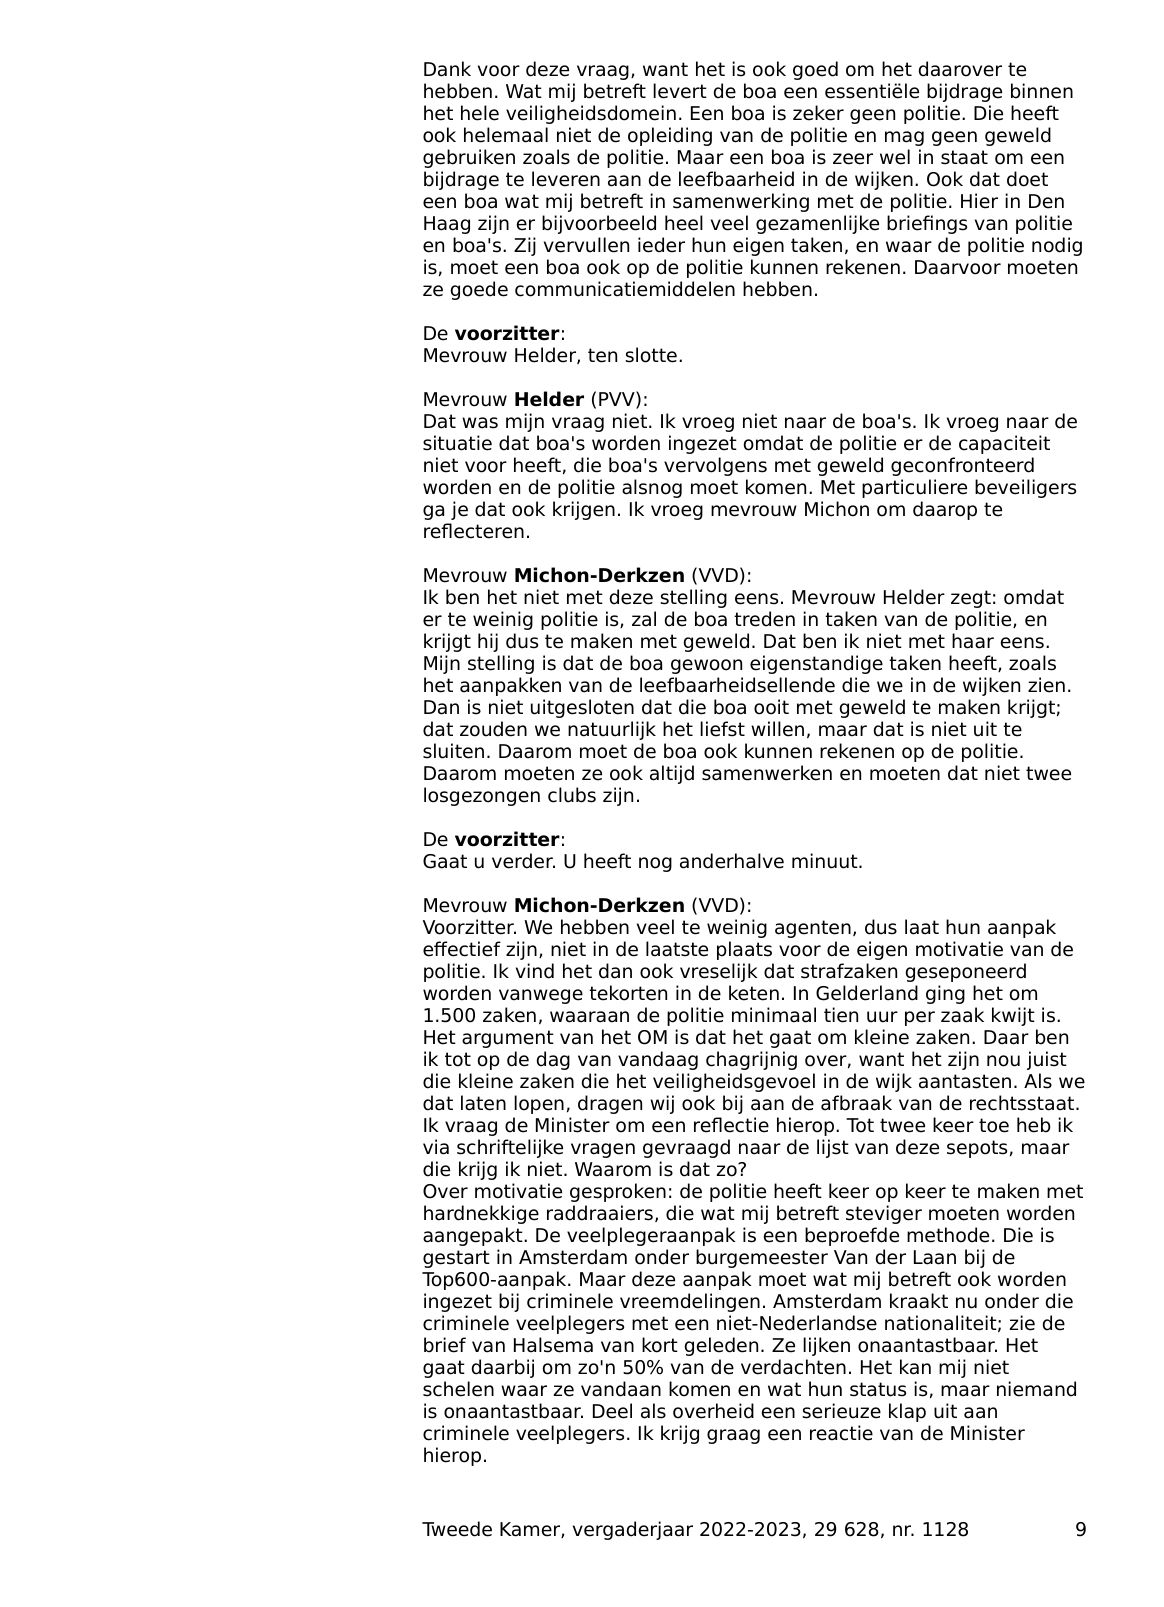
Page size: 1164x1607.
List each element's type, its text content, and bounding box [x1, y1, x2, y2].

text De voorzitter: [422, 323, 1087, 345]
text Dank voor deze vraag, want het is ook goed om het daarover te hebben. Wat mij betreft levert de boa een essentiële bijdrage binnen het hele veiligheidsdomein. Een boa is zeker geen politie. Die heeft ook helemaal niet de opleiding van de politie en mag geen geweld gebruiken zoals de politie. Maar een boa is zeer wel in staat om een bijdrage te leveren aan de leefbaarheid in de wijken. Ook dat doet een boa wat mij betreft in samenwerking met de politie. Hier in Den Haag zijn er bijvoorbeeld heel veel gezamenlijke briefings van politie en boa's. Zij vervullen ieder hun eigen taken, en waar de politie nodig is, moet een boa ook op de politie kunnen rekenen. Daarvoor moeten ze goede communicatiemiddelen hebben. [422, 59, 1087, 301]
text Mevrouw Helder (PVV): [422, 389, 1087, 411]
text Mevrouw Michon-Derkzen (VVD): [422, 565, 1087, 587]
text Dat was mijn vraag niet. Ik vroeg niet naar de boa's. Ik vroeg naar de situatie dat boa's worden ingezet omdat de politie er de capaciteit niet voor heeft, die boa's vervolgens met geweld geconfronteerd worden en de politie alsnog moet komen. Met particuliere beveiligers ga je dat ook krijgen. Ik vroeg mevrouw Michon om daarop te reflecteren. [422, 411, 1087, 543]
text Gaat u verder. U heeft nog anderhalve minuut. [422, 851, 1087, 873]
text Over motivatie gesproken: de politie heeft keer op keer te maken met hardnekkige raddraaiers, die wat mij betreft steviger moeten worden aangepakt. De veelplegeraanpak is een beproefde methode. Die is gestart in Amsterdam onder burgemeester Van der Laan bij de Top600-aanpak. Maar deze aanpak moet wat mij betreft ook worden ingezet bij criminele vreemdelingen. Amsterdam kraakt nu onder die criminele veelplegers met een niet-Nederlandse nationaliteit; zie de brief van Halsema van kort geleden. Ze lijken onaantastbaar. Het gaat daarbij om zo'n 50% van de verdachten. Het kan mij niet schelen waar ze vandaan komen en wat hun status is, maar niemand is onaantastbaar. Deel als overheid een serieuze klap uit aan criminele veelplegers. Ik krijg graag een reactie van de Minister hierop. [422, 1181, 1087, 1467]
text Mevrouw Helder, ten slotte. [422, 345, 1087, 367]
text Voorzitter. We hebben veel te weinig agenten, dus laat hun aanpak effectief zijn, niet in de laatste plaats voor de eigen motivatie van de politie. Ik vind het dan ook vreselijk dat strafzaken geseponeerd worden vanwege tekorten in de keten. In Gelderland ging het om 1.500 zaken, waaraan de politie minimaal tien uur per zaak kwijt is. Het argument van het OM is dat het gaat om kleine zaken. Daar ben ik tot op de dag van vandaag chagrijnig over, want het zijn nou juist die kleine zaken die het veiligheidsgevoel in de wijk aantasten. Als we dat laten lopen, dragen wij ook bij aan de afbraak van de rechtsstaat. Ik vraag de Minister om een reflectie hierop. Tot twee keer toe heb ik via schriftelijke vragen gevraagd naar de lijst van deze sepots, maar die krijg ik niet. Waarom is dat zo? [422, 917, 1087, 1181]
text Mevrouw Michon-Derkzen (VVD): [422, 895, 1087, 917]
text De voorzitter: [422, 829, 1087, 851]
text Ik ben het niet met deze stelling eens. Mevrouw Helder zegt: omdat er te weinig politie is, zal de boa treden in taken van de politie, en krijgt hij dus te maken met geweld. Dat ben ik niet met haar eens. Mijn stelling is dat de boa gewoon eigenstandige taken heeft, zoals het aanpakken van de leefbaarheidsellende die we in de wijken zien. Dan is niet uitgesloten dat die boa ooit met geweld te maken krijgt; dat zouden we natuurlijk het liefst willen, maar dat is niet uit te sluiten. Daarom moet de boa ook kunnen rekenen op de politie. Daarom moeten ze ook altijd samenwerken en moeten dat niet twee losgezongen clubs zijn. [422, 587, 1087, 807]
